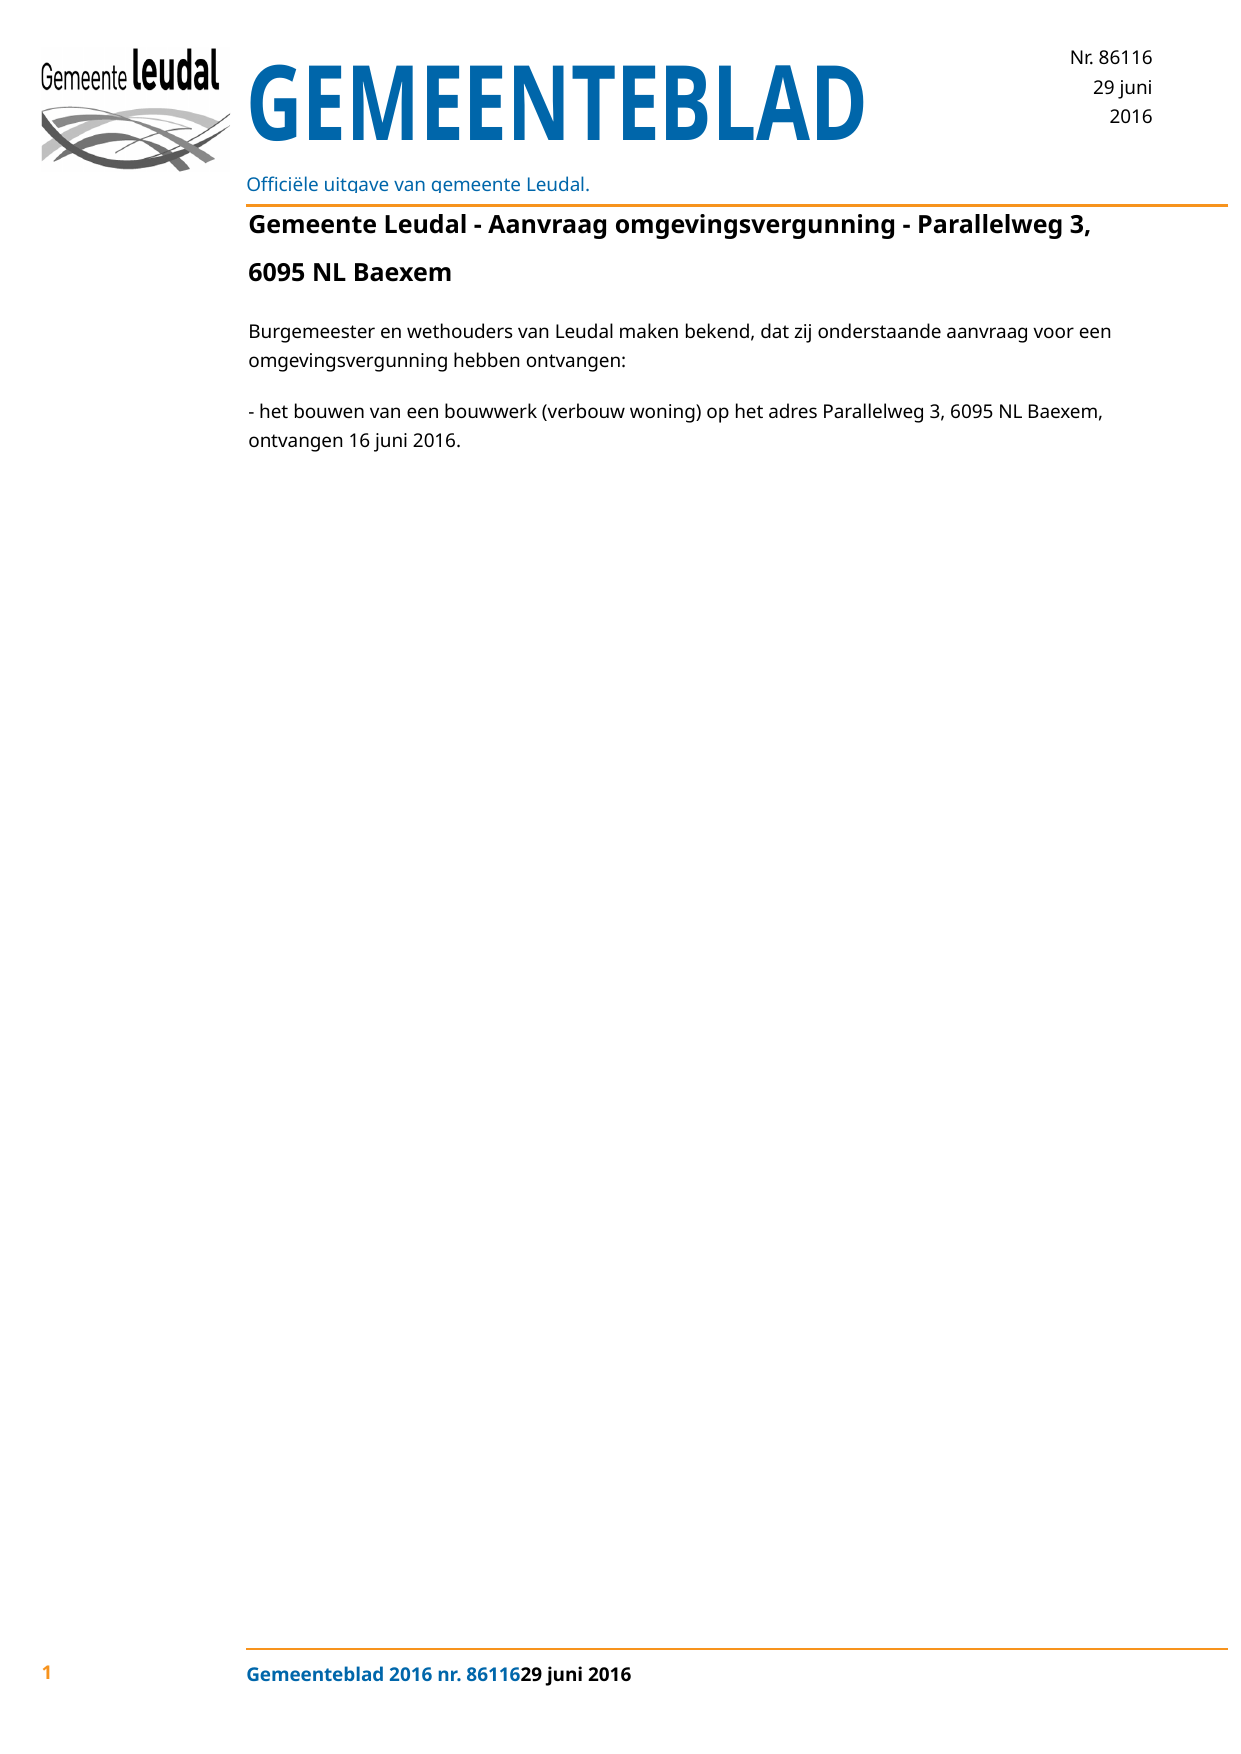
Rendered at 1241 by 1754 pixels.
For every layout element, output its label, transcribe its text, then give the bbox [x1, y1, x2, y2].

text - het bouwen van een bouwwerk (verbouw woning) op het adres Parallelweg 3, 6095 NL Baexem, ontvangen 16 juni 2016. [248, 398, 1152, 453]
text Gemeente Leudal - Aanvraag omgevingsvergunning - Parallelweg 3, 6095 NL Baexem [248, 207, 1152, 288]
text Burgemeester en wethouders van Leudal maken bekend, dat zij onderstaande aanvraag voor een omgevingsvergunning hebben ontvangen: [248, 318, 1152, 373]
picture [41, 47, 231, 172]
